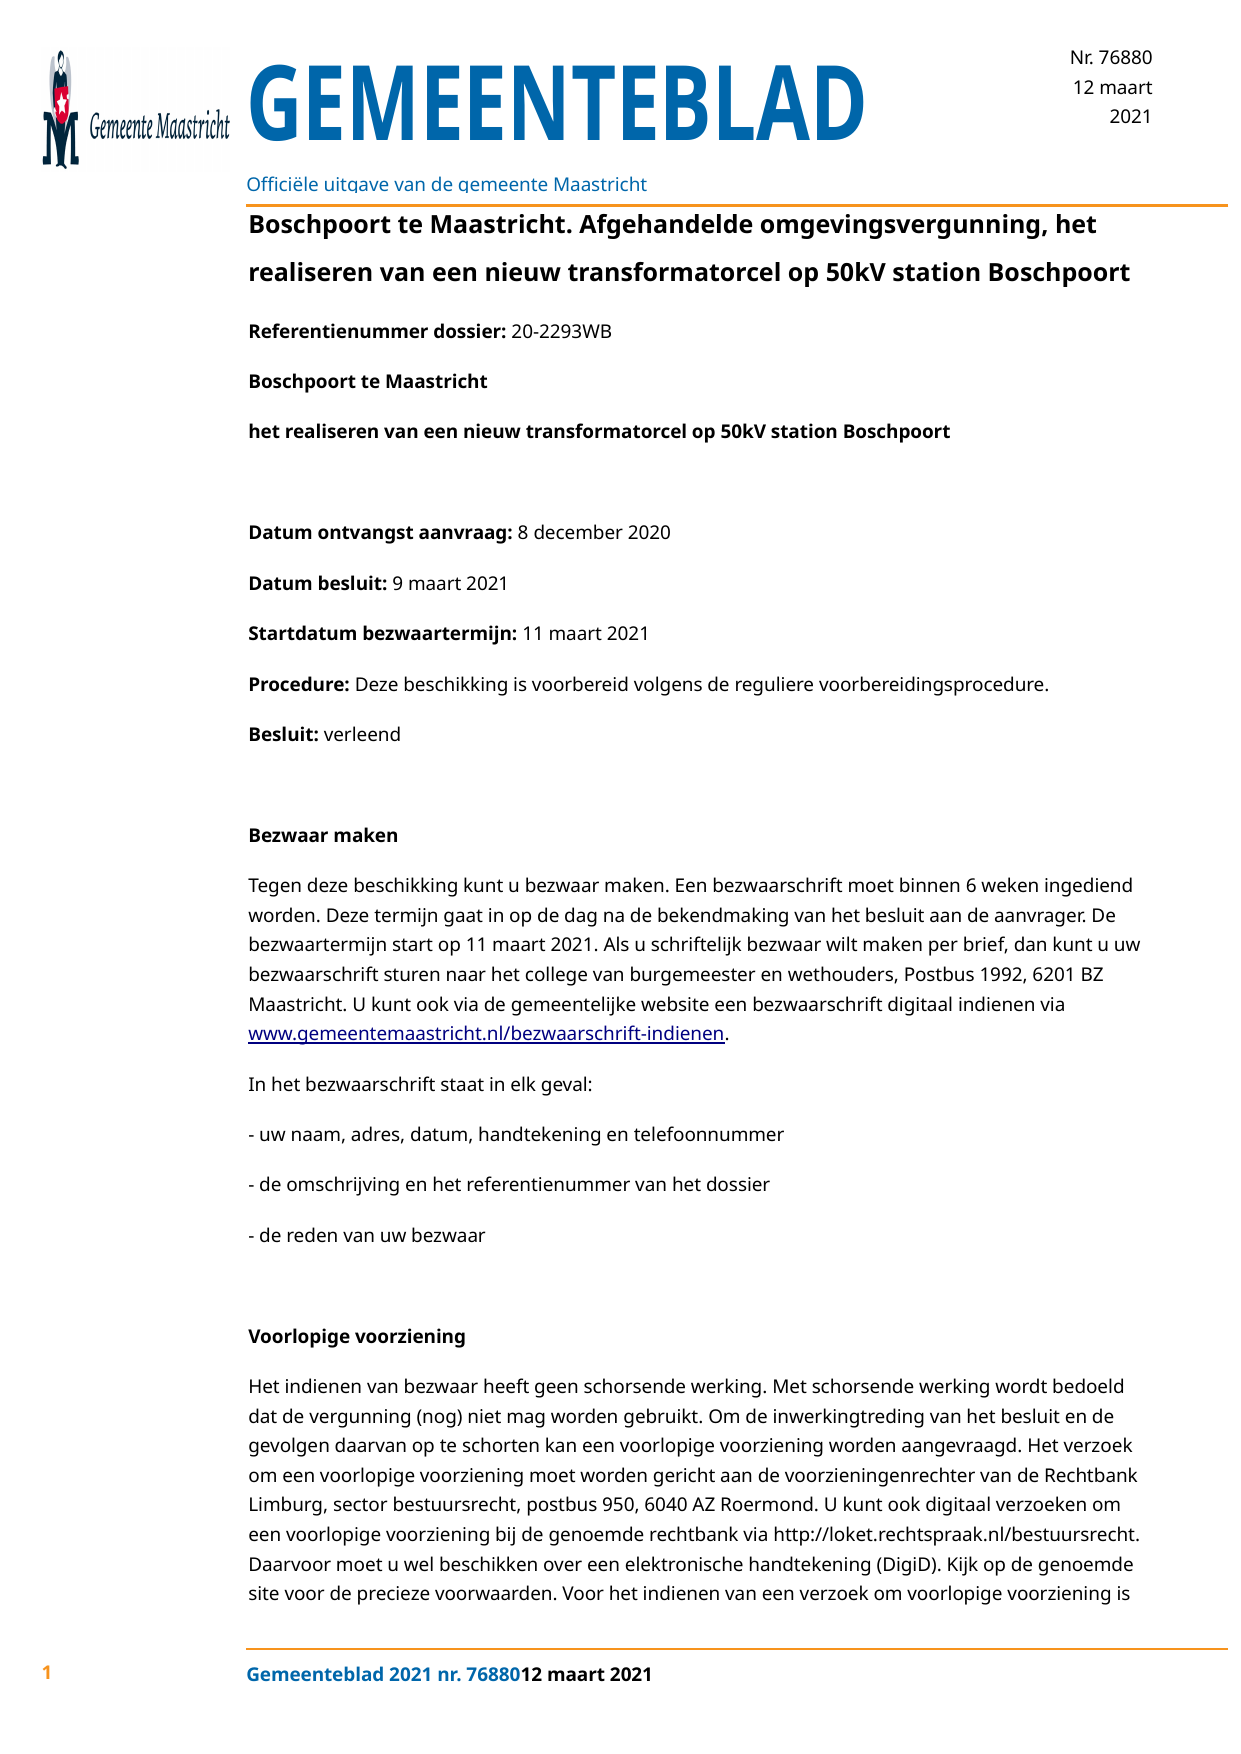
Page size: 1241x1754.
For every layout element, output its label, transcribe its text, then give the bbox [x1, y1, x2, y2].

text Referentienummer dossier: 20-2293WB [248, 318, 1152, 344]
picture [41, 47, 231, 172]
text Datum besluit: 9 maart 2021 [248, 570, 1152, 596]
text - uw naam, adres, datum, handtekening en telefoonnummer [248, 1121, 1152, 1147]
text Boschpoort te Maastricht. Afgehandelde omgevingsvergunning, het realiseren van een nieuw transformatorcel op 50kV station Boschpoort [248, 207, 1152, 288]
text Startdatum bezwaartermijn: 11 maart 2021 [248, 620, 1152, 646]
text Het indienen van bezwaar heeft geen schorsende werking. Met schorsende werking wordt bedoeld dat de vergunning (nog) niet mag worden gebruikt. Om de inwerkingtreding van het besluit en de gevolgen daarvan op te schorten kan een voorlopige voorziening worden aangevraagd. Het verzoek om een voorlopige voorziening moet worden gericht aan de voorzieningenrechter van de Rechtbank Limburg, sector bestuursrecht, postbus 950, 6040 AZ Roermond. U kunt ook digitaal verzoeken om een voorlopige voorziening bij de genoemde rechtbank via http://loket.rechtspraak.nl/bestuursrecht. Daarvoor moet u wel beschikken over een elektronische handtekening (DigiD). Kijk op de genoemde site voor de precieze voorwaarden. Voor het indienen van een verzoek om voorlopige voorziening is [248, 1373, 1152, 1606]
text Besluit: verleend [248, 721, 1152, 747]
text - de omschrijving en het referentienummer van het dossier [248, 1172, 1152, 1197]
text In het bezwaarschrift staat in elk geval: [248, 1071, 1152, 1097]
text Bezwaar maken [248, 822, 1152, 848]
text het realiseren van een nieuw transformatorcel op 50kV station Boschpoort [248, 419, 1152, 444]
text Voorlopige voorziening [248, 1323, 1152, 1349]
text Boschpoort te Maastricht [248, 368, 1152, 394]
text - de reden van uw bezwaar [248, 1222, 1152, 1248]
text Tegen deze beschikking kunt u bezwaar maken. Een bezwaarschrift moet binnen 6 weken ingediend worden. Deze termijn gaat in op de dag na de bekendmaking van het besluit aan de aanvrager. De bezwaartermijn start op 11 maart 2021. Als u schriftelijk bezwaar wilt maken per brief, dan kunt u uw bezwaarschrift sturen naar het college van burgemeester en wethouders, Postbus 1992, 6201 BZ Maastricht. U kunt ook via de gemeentelijke website een bezwaarschrift digitaal indienen via www.gemeentemaastricht.nl/bezwaarschrift-indienen. [248, 872, 1152, 1046]
text Procedure: Deze beschikking is voorbereid volgens de reguliere voorbereidingsprocedure. [248, 671, 1152, 697]
text Datum ontvangst aanvraag: 8 december 2020 [248, 519, 1152, 545]
